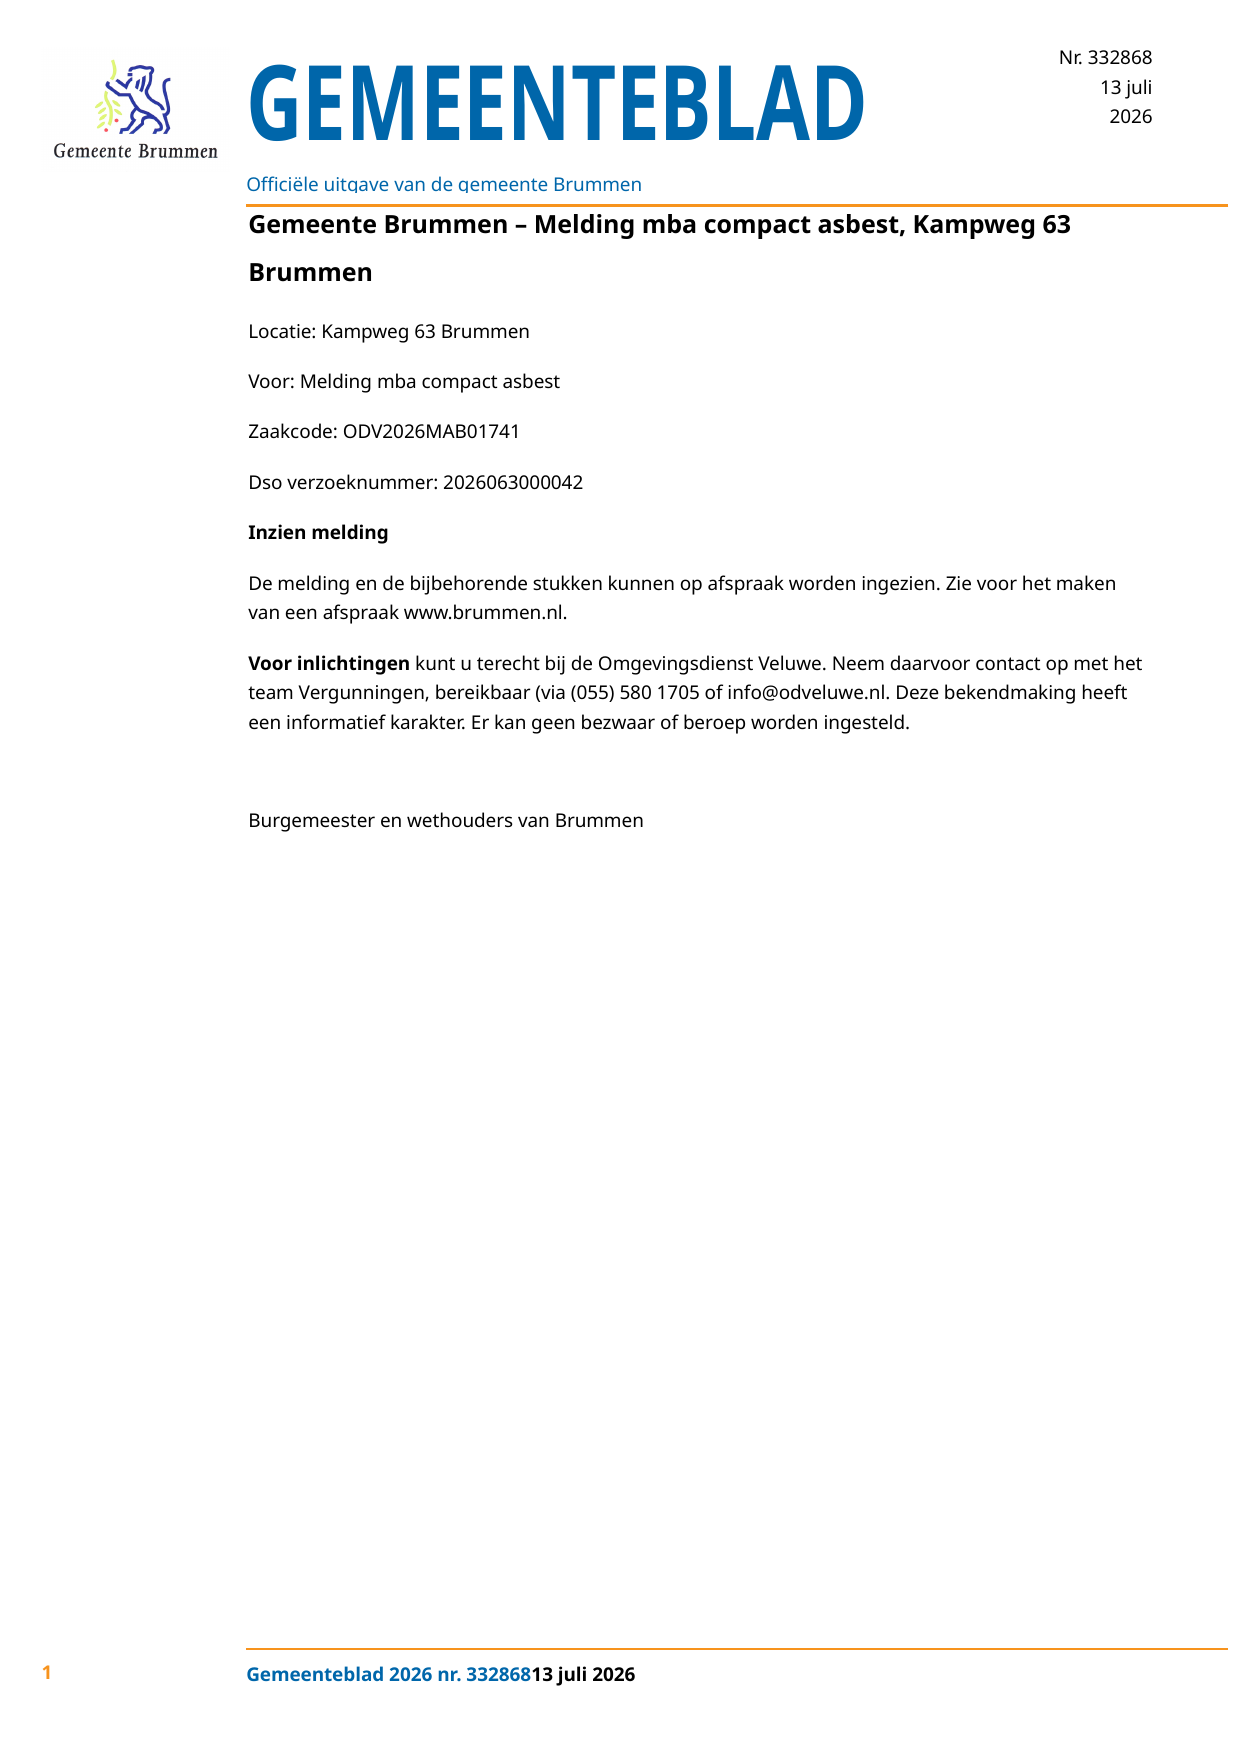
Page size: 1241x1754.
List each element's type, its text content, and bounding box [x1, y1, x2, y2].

text Zaakcode: ODV2026MAB01741 [248, 419, 1152, 444]
text Gemeente Brummen – Melding mba compact asbest, Kampweg 63 Brummen [248, 207, 1152, 288]
text Burgemeester en wethouders van Brummen [248, 807, 1152, 833]
text Voor inlichtingen kunt u terecht bij de Omgevingsdienst Veluwe. Neem daarvoor contact op met het team Vergunningen, bereikbaar (via (055) 580 1705 of info@odveluwe.nl. Deze bekendmaking heeft een informatief karakter. Er kan geen bezwaar of beroep worden ingesteld. [248, 650, 1152, 735]
picture [41, 47, 231, 172]
text De melding en de bijbehorende stukken kunnen op afspraak worden ingezien. Zie voor het maken van een afspraak www.brummen.nl. [248, 570, 1152, 625]
text Voor: Melding mba compact asbest [248, 368, 1152, 394]
text Locatie: Kampweg 63 Brummen [248, 318, 1152, 344]
text Dso verzoeknummer: 2026063000042 [248, 469, 1152, 495]
text Inzien melding [248, 519, 1152, 545]
